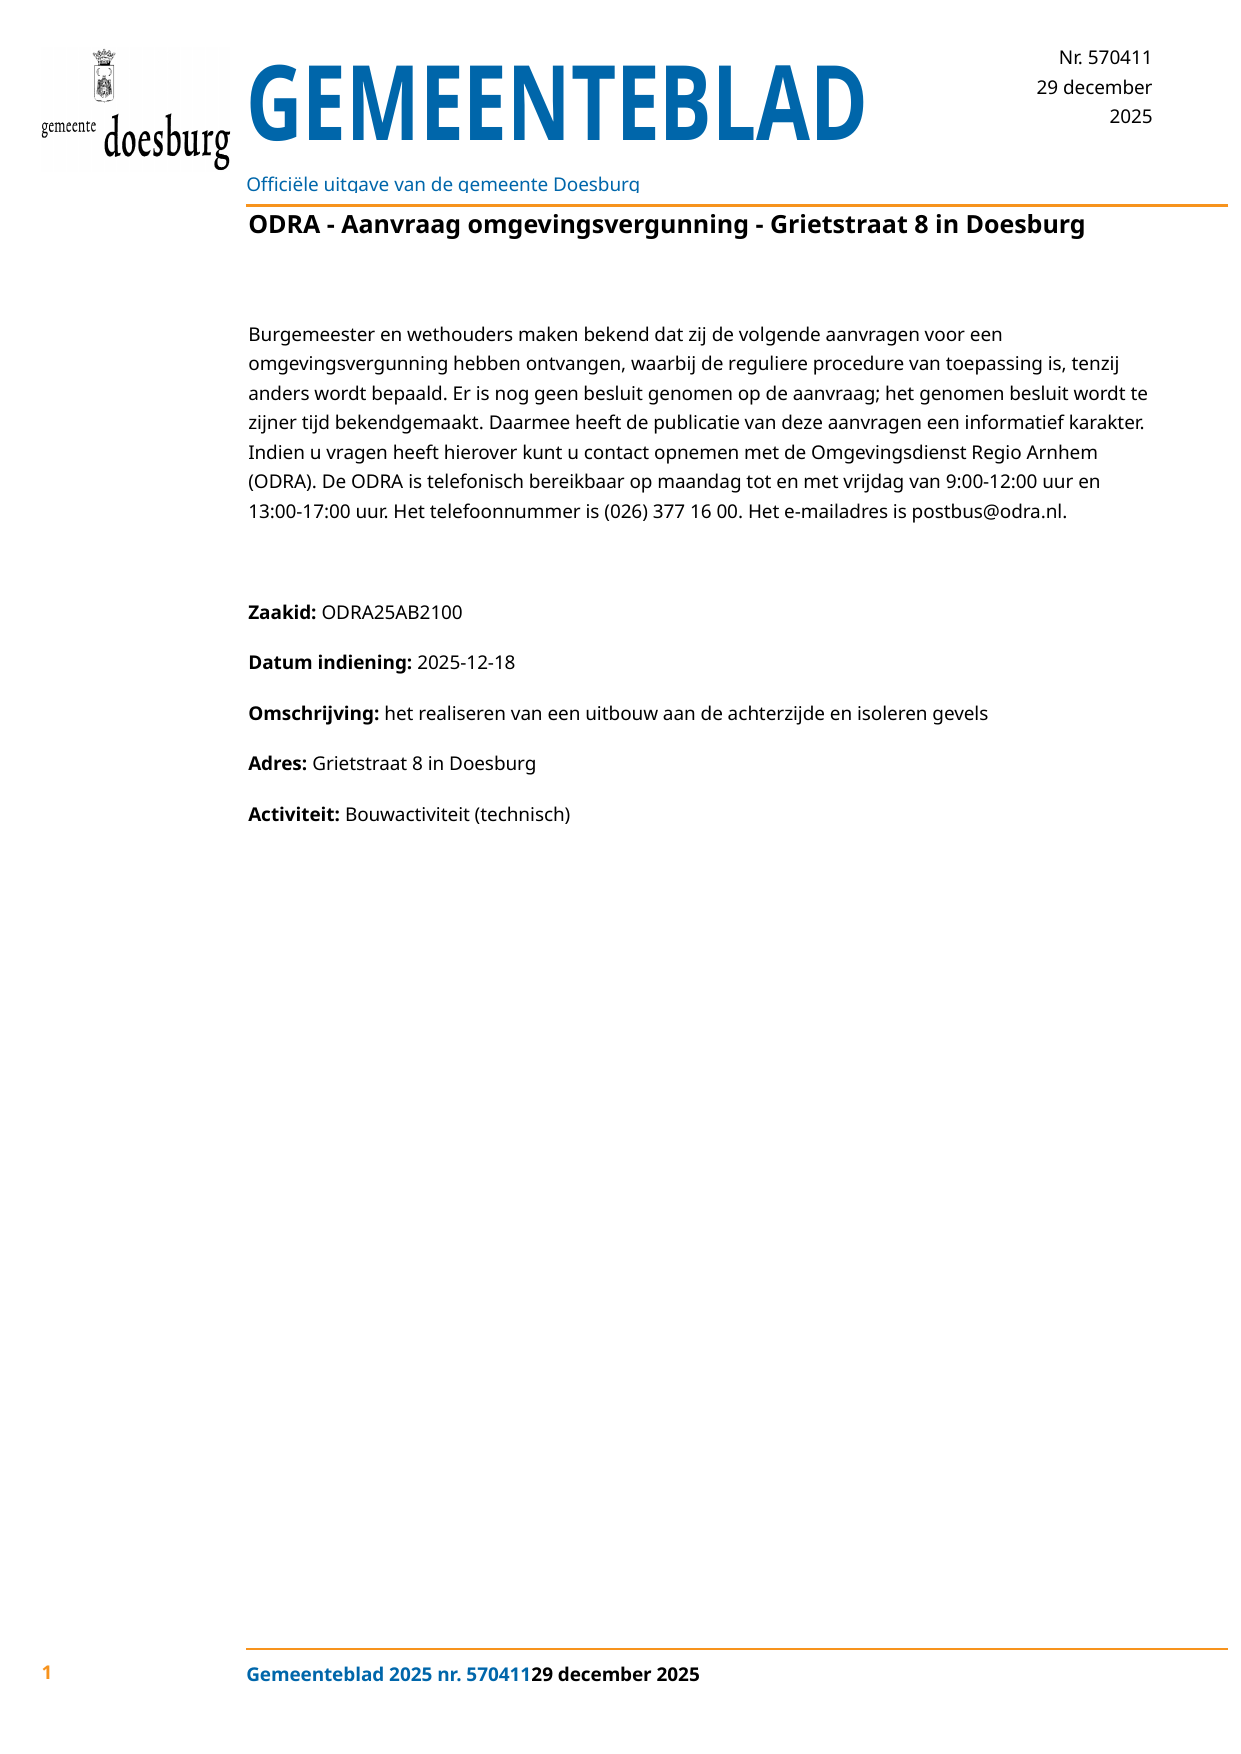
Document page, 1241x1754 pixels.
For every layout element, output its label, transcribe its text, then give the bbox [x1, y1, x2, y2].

text Datum indiening: 2025-12-18 [248, 649, 1152, 675]
text Adres: Grietstraat 8 in Doesburg [248, 750, 1152, 776]
text Zaakid: ODRA25AB2100 [248, 599, 1152, 625]
picture [41, 47, 231, 172]
text Burgemeester en wethouders maken bekend dat zij de volgende aanvragen voor een omgevingsvergunning hebben ontvangen, waarbij de reguliere procedure van toepassing is, tenzij anders wordt bepaald. Er is nog geen besluit genomen op de aanvraag; het genomen besluit wordt te zijner tijd bekendgemaakt. Daarmee heeft de publicatie van deze aanvragen een informatief karakter. Indien u vragen heeft hierover kunt u contact opnemen met de Omgevingsdienst Regio Arnhem (ODRA). De ODRA is telefonisch bereikbaar op maandag tot en met vrijdag van 9:00-12:00 uur en 13:00-17:00 uur. Het telefoonnummer is (026) 377 16 00. Het e-mailadres is postbus@odra.nl. [248, 321, 1152, 524]
text ODRA - Aanvraag omgevingsvergunning - Grietstraat 8 in Doesburg [248, 207, 1152, 241]
text Activiteit: Bouwactiviteit (technisch) [248, 801, 1152, 826]
text Omschrijving: het realiseren van een uitbouw aan de achterzijde en isoleren gevels [248, 700, 1152, 726]
